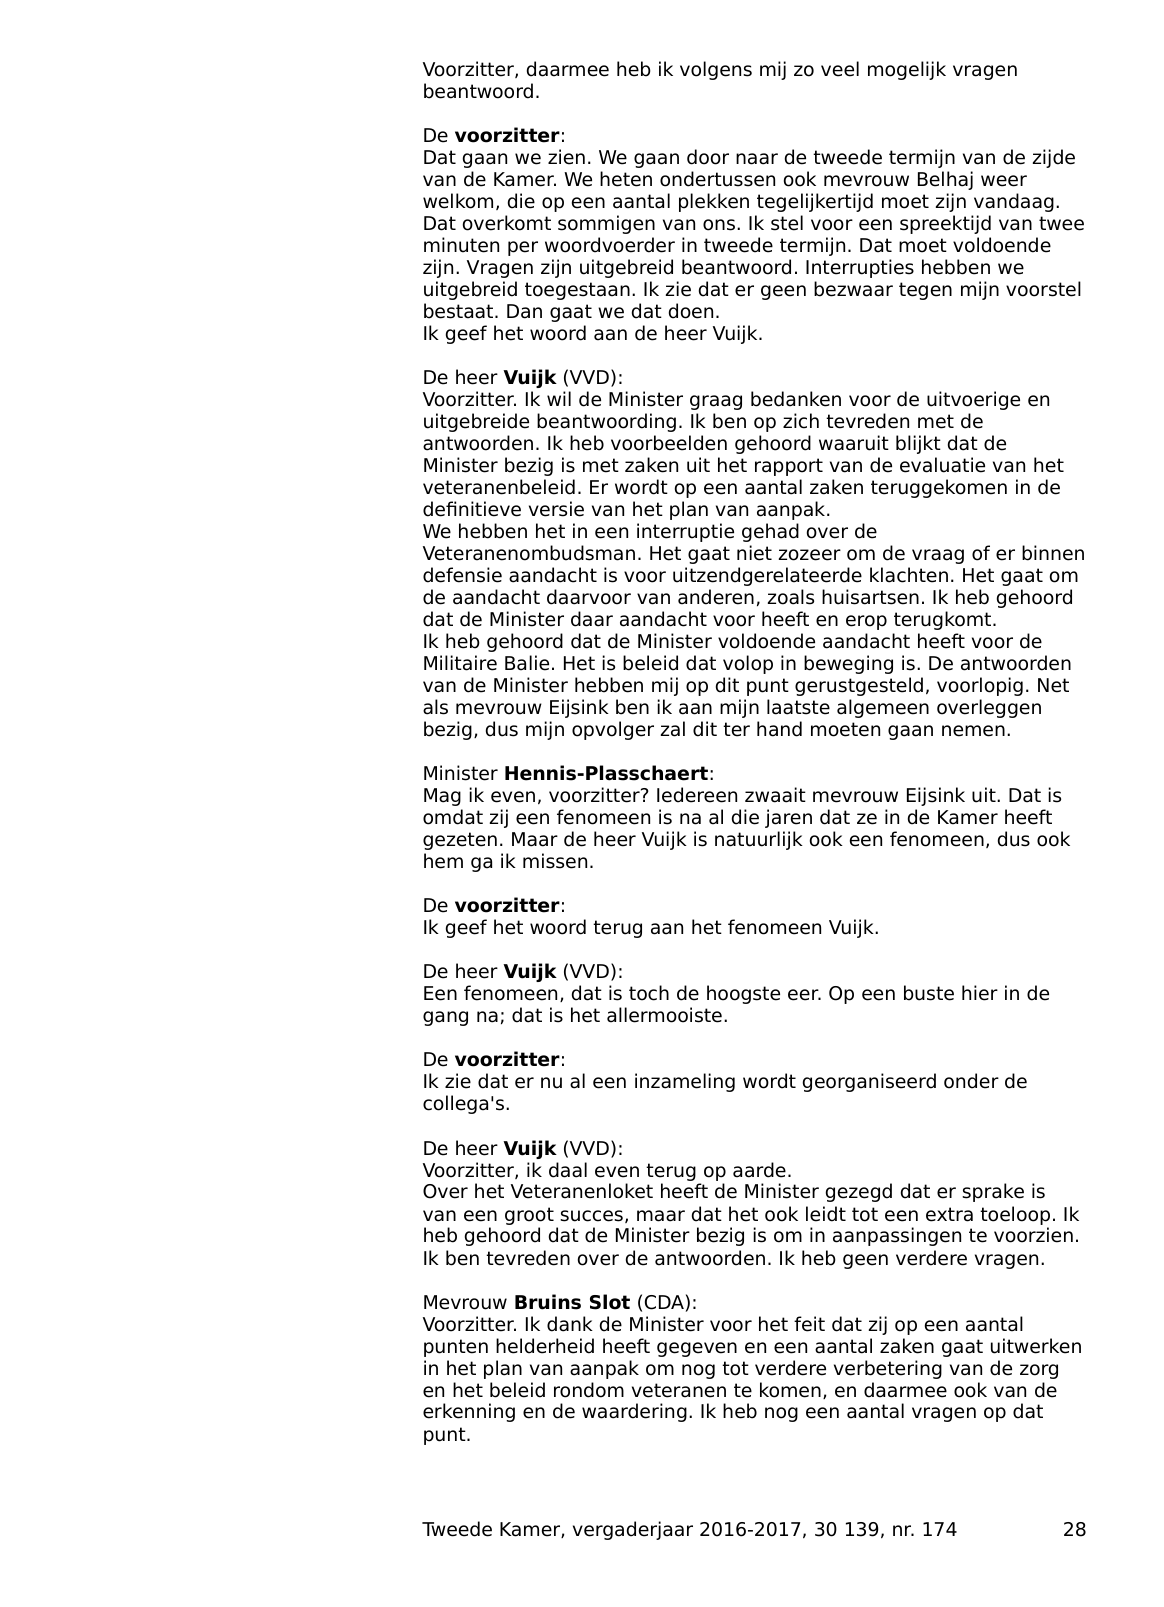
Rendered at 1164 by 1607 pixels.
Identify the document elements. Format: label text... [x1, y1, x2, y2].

text Minister Hennis-Plasschaert: [422, 763, 1087, 785]
text Mag ik even, voorzitter? Iedereen zwaait mevrouw Eijsink uit. Dat is omdat zij een fenomeen is na al die jaren dat ze in de Kamer heeft gezeten. Maar de heer Vuijk is natuurlijk ook een fenomeen, dus ook hem ga ik missen. [422, 785, 1087, 873]
text De voorzitter: [422, 1049, 1087, 1071]
text Ik zie dat er nu al een inzameling wordt georganiseerd onder de collega's. [422, 1071, 1087, 1115]
text De heer Vuijk (VVD): [422, 961, 1087, 983]
text Ik geef het woord terug aan het fenomeen Vuijk. [422, 917, 1087, 939]
text Voorzitter. Ik dank de Minister voor het feit dat zij op een aantal punten helderheid heeft gegeven en een aantal zaken gaat uitwerken in het plan van aanpak om nog tot verdere verbetering van de zorg en het beleid rondom veteranen te komen, en daarmee ook van de erkenning en de waardering. Ik heb nog een aantal vragen op dat punt. [422, 1313, 1087, 1445]
text Dat gaan we zien. We gaan door naar de tweede termijn van de zijde van de Kamer. We heten ondertussen ook mevrouw Belhaj weer welkom, die op een aantal plekken tegelijkertijd moet zijn vandaag. Dat overkomt sommigen van ons. Ik stel voor een spreektijd van twee minuten per woordvoerder in tweede termijn. Dat moet voldoende zijn. Vragen zijn uitgebreid beantwoord. Interrupties hebben we uitgebreid toegestaan. Ik zie dat er geen bezwaar tegen mijn voorstel bestaat. Dan gaat we dat doen. [422, 147, 1087, 323]
text Mevrouw Bruins Slot (CDA): [422, 1292, 1087, 1313]
text Ik geef het woord aan de heer Vuijk. [422, 323, 1087, 345]
text Voorzitter, ik daal even terug op aarde. [422, 1159, 1087, 1181]
text De heer Vuijk (VVD): [422, 1137, 1087, 1159]
text Ik ben tevreden over de antwoorden. Ik heb geen verdere vragen. [422, 1247, 1087, 1269]
text De voorzitter: [422, 895, 1087, 917]
text Over het Veteranenloket heeft de Minister gezegd dat er sprake is van een groot succes, maar dat het ook leidt tot een extra toeloop. Ik heb gehoord dat de Minister bezig is om in aanpassingen te voorzien. [422, 1181, 1087, 1247]
text De voorzitter: [422, 125, 1087, 147]
text Voorzitter. Ik wil de Minister graag bedanken voor de uitvoerige en uitgebreide beantwoording. Ik ben op zich tevreden met de antwoorden. Ik heb voorbeelden gehoord waaruit blijkt dat de Minister bezig is met zaken uit het rapport van de evaluatie van het veteranenbeleid. Er wordt op een aantal zaken teruggekomen in de definitieve versie van het plan van aanpak. [422, 389, 1087, 521]
text Een fenomeen, dat is toch de hoogste eer. Op een buste hier in de gang na; dat is het allermooiste. [422, 983, 1087, 1027]
text De heer Vuijk (VVD): [422, 367, 1087, 389]
text Voorzitter, daarmee heb ik volgens mij zo veel mogelijk vragen beantwoord. [422, 59, 1087, 103]
text We hebben het in een interruptie gehad over de Veteranenombudsman. Het gaat niet zozeer om de vraag of er binnen defensie aandacht is voor uitzendgerelateerde klachten. Het gaat om de aandacht daarvoor van anderen, zoals huisartsen. Ik heb gehoord dat de Minister daar aandacht voor heeft en erop terugkomt. [422, 521, 1087, 631]
text Ik heb gehoord dat de Minister voldoende aandacht heeft voor de Militaire Balie. Het is beleid dat volop in beweging is. De antwoorden van de Minister hebben mij op dit punt gerustgesteld, voorlopig. Net als mevrouw Eijsink ben ik aan mijn laatste algemeen overleggen bezig, dus mijn opvolger zal dit ter hand moeten gaan nemen. [422, 631, 1087, 741]
